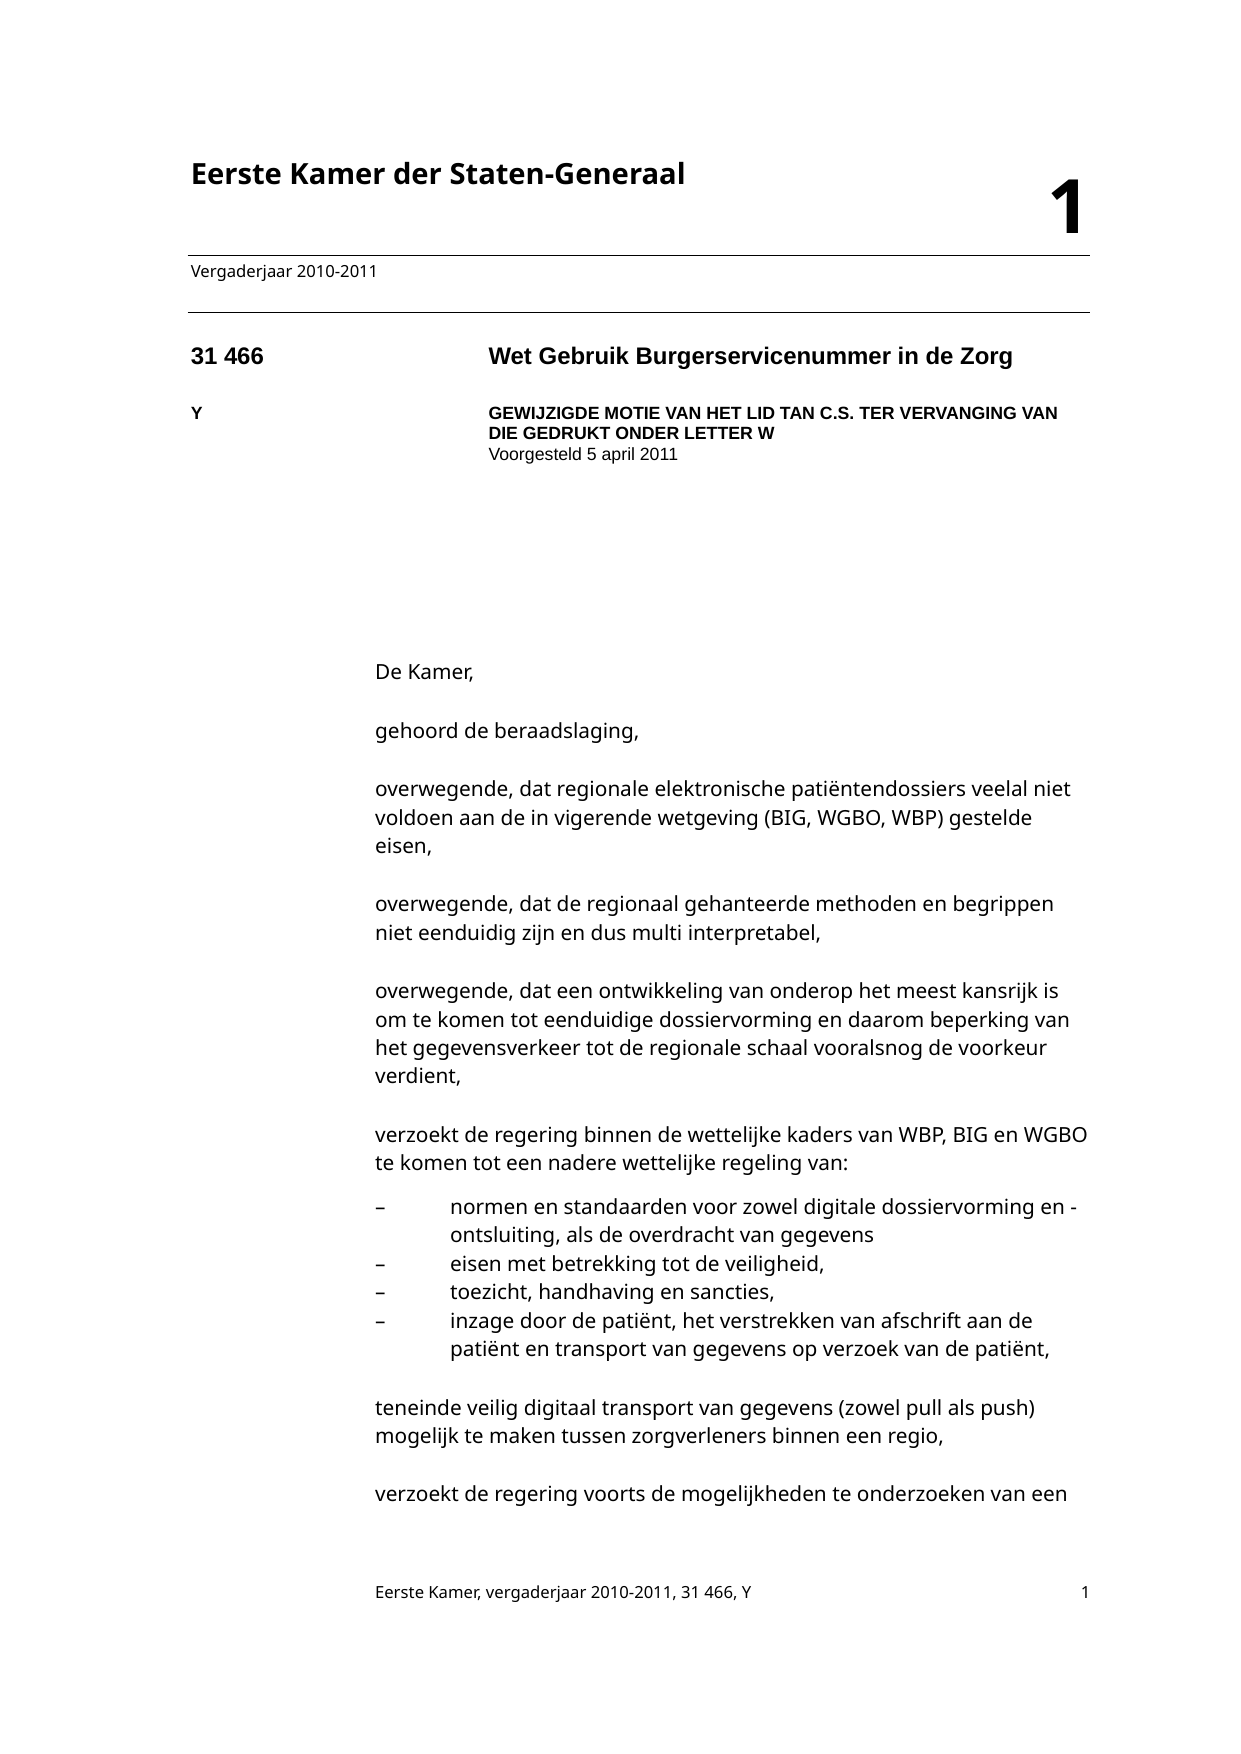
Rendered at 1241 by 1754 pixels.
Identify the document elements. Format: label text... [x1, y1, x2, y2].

text overwegende, dat een ontwikkeling van onderop het meest kansrijk is om te komen tot eenduidige dossiervorming en daarom beperking van het gegevensverkeer tot de regionale schaal vooralsnog de voorkeur verdient, [375, 976, 1090, 1090]
text verzoekt de regering binnen de wettelijke kaders van WBP, BIG en WGBO te komen tot een nadere wettelijke regeling van: [375, 1120, 1090, 1177]
table_cell Vergaderjaar 2010-2011 [188, 256, 485, 312]
table_cell Wet Gebruik Burgerservicenummer in de Zorg [485, 339, 1090, 399]
text De Kamer, [375, 657, 1090, 686]
text overwegende, dat regionale elektronische patiëntendossiers veelal niet voldoen aan de in vigerende wetgeving (BIG, WGBO, WBP) gestelde eisen, [375, 774, 1090, 859]
table_cell [188, 313, 485, 339]
list eisen met betrekking tot de veiligheid, [375, 1249, 1090, 1277]
text gehoord de beraadslaging, [375, 716, 1090, 744]
table_header 1 [910, 150, 1090, 255]
table_cell [485, 313, 1090, 339]
table_header Eerste Kamer der Staten-Generaal [188, 150, 909, 255]
table_cell 31 466 [188, 339, 485, 399]
table_cell Y [188, 399, 485, 539]
table_cell [485, 256, 1090, 312]
list normen en standaarden voor zowel digitale dossiervorming en -ontsluiting, als de overdracht van gegevens [375, 1192, 1090, 1249]
text verzoekt de regering voorts de mogelijkheden te onderzoeken van een [375, 1479, 1090, 1508]
text overwegende, dat de regionaal gehanteerde methoden en begrippen niet eenduidig zijn en dus multi interpretabel, [375, 889, 1090, 946]
list inzage door de patiënt, het verstrekken van afschrift aan de patiënt en transport van gegevens op verzoek van de patiënt, [375, 1306, 1090, 1363]
table_cell GEWIJZIGDE MOTIE VAN HET LID TAN C.S. TER VERVANGING VAN DIE GEDRUKT ONDER LETTER W Voorgesteld 5 april 2011 [485, 399, 1090, 539]
list toezicht, handhaving en sancties, [375, 1277, 1090, 1306]
text teneinde veilig digitaal transport van gegevens (zowel pull als push) mogelijk te maken tussen zorgverleners binnen een regio, [375, 1393, 1090, 1449]
